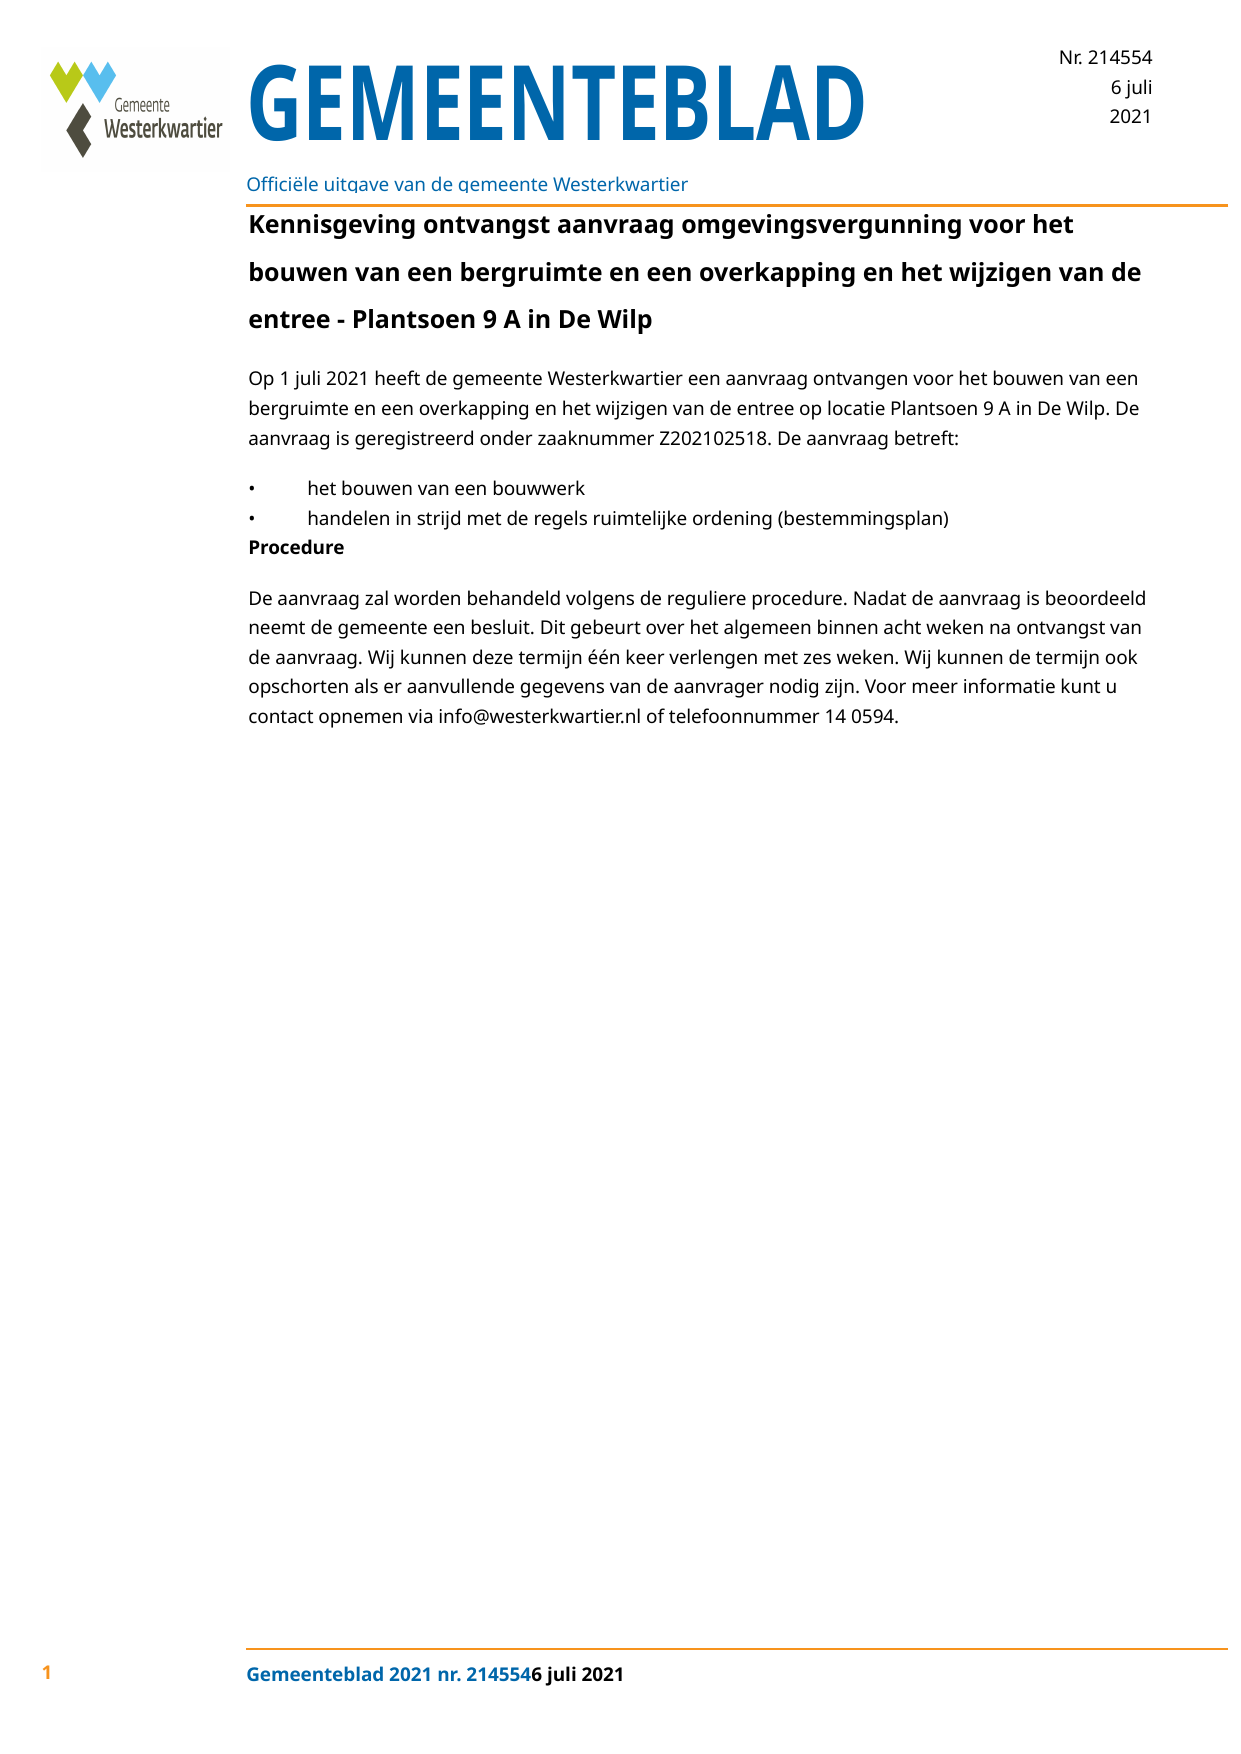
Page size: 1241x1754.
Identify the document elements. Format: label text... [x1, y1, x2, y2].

list het bouwen van een bouwwerk [248, 475, 1152, 501]
text Kennisgeving ontvangst aanvraag omgevingsvergunning voor het bouwen van een bergruimte en een overkapping en het wijzigen van de entree - Plantsoen 9 A in De Wilp [248, 207, 1152, 336]
text Op 1 juli 2021 heeft de gemeente Westerkwartier een aanvraag ontvangen voor het bouwen van een bergruimte en een overkapping en het wijzigen van de entree op locatie Plantsoen 9 A in De Wilp. De aanvraag is geregistreerd onder zaaknummer Z202102518. De aanvraag betreft: [248, 366, 1152, 450]
text De aanvraag zal worden behandeld volgens de reguliere procedure. Nadat de aanvraag is beoordeeld neemt de gemeente een besluit. Dit gebeurt over het algemeen binnen acht weken na ontvangst van de aanvraag. Wij kunnen deze termijn één keer verlengen met zes weken. Wij kunnen de termijn ook opschorten als er aanvullende gegevens van de aanvrager nodig zijn. Voor meer informatie kunt u contact opnemen via info@westerkwartier.nl of telefoonnummer 14 0594. [248, 585, 1152, 729]
list handelen in strijd met de regels ruimtelijke ordening (bestemmingsplan) [248, 505, 1152, 530]
picture [41, 47, 231, 172]
text Procedure [248, 534, 1152, 560]
